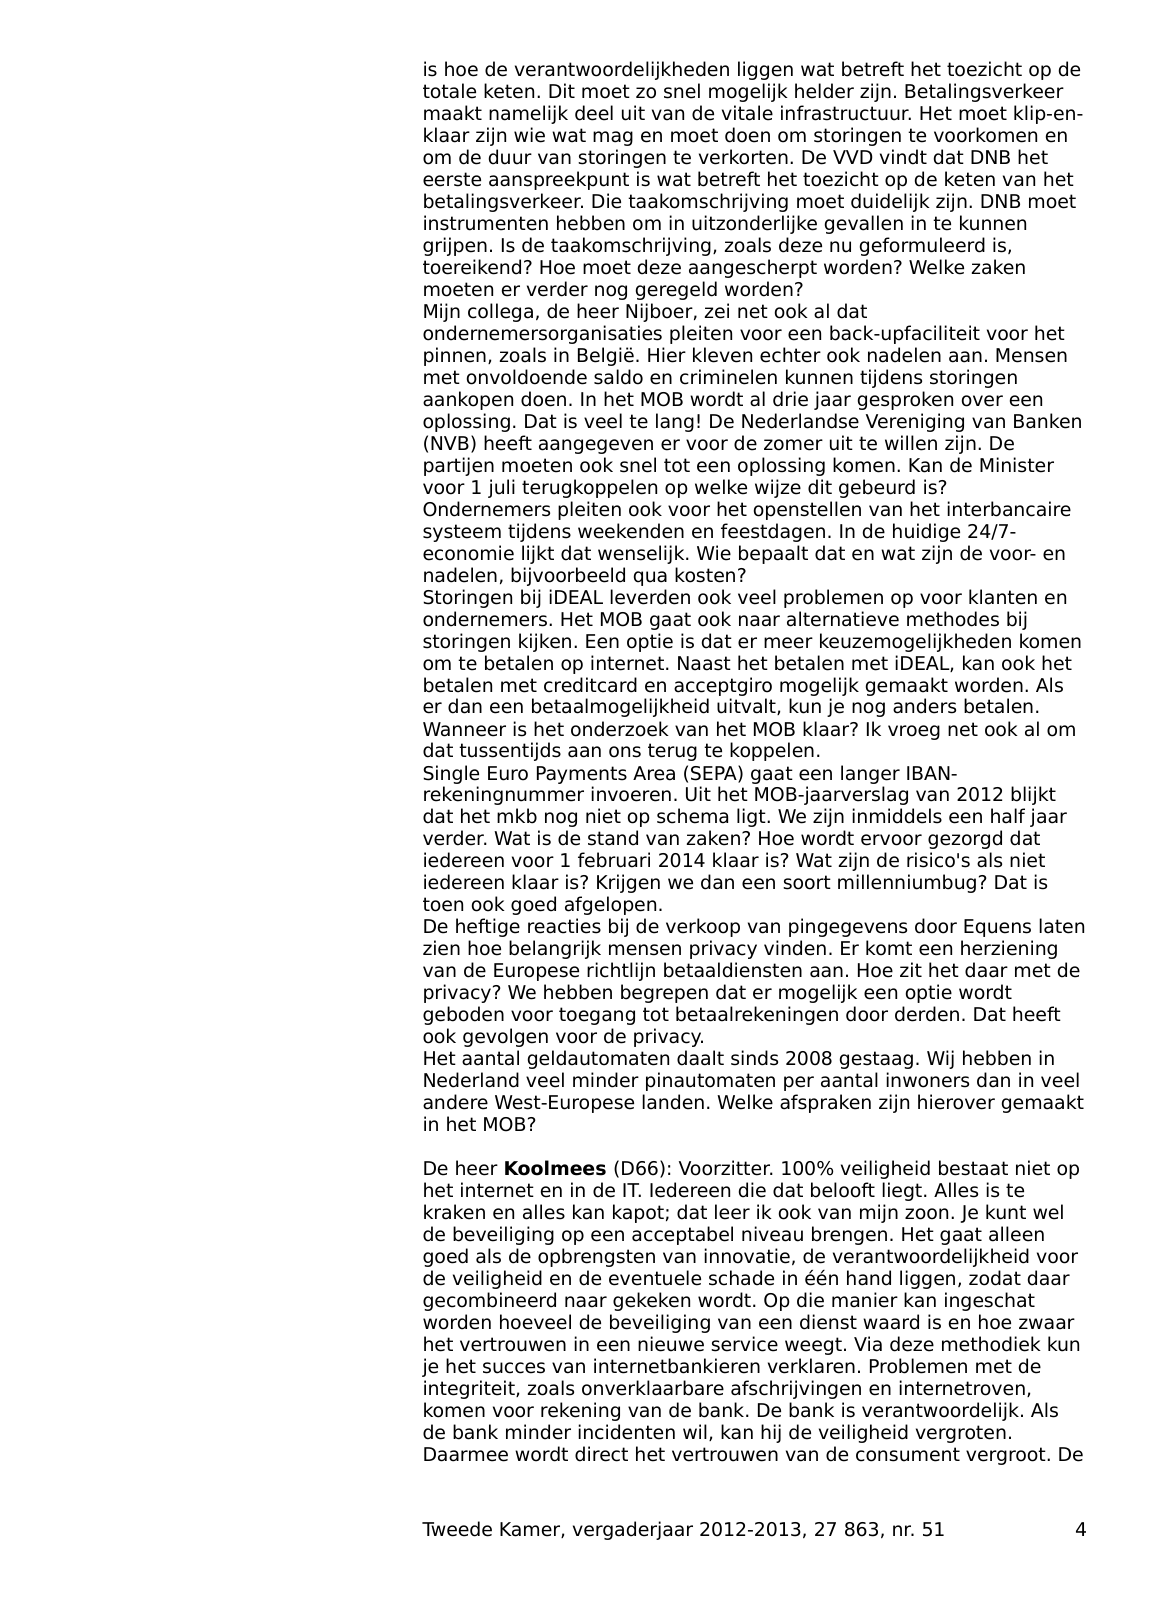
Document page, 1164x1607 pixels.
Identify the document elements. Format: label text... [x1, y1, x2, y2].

text De heer Koolmees (D66): Voorzitter. 100% veiligheid bestaat niet op het internet en in de IT. Iedereen die dat belooft liegt. Alles is te kraken en alles kan kapot; dat leer ik ook van mijn zoon. Je kunt wel de beveiliging op een acceptabel niveau brengen. Het gaat alleen goed als de opbrengsten van innovatie, de verantwoordelijkheid voor de veiligheid en de eventuele schade in één hand liggen, zodat daar gecombineerd naar gekeken wordt. Op die manier kan ingeschat worden hoeveel de beveiliging van een dienst waard is en hoe zwaar het vertrouwen in een nieuwe service weegt. Via deze methodiek kun je het succes van internetbankieren verklaren. Problemen met de integriteit, zoals onverklaarbare afschrijvingen en internetroven, komen voor rekening van de bank. De bank is verantwoordelijk. Als de bank minder incidenten wil, kan hij de veiligheid vergroten. Daarmee wordt direct het vertrouwen van de consument vergroot. De [422, 1158, 1087, 1466]
text Mijn collega, de heer Nijboer, zei net ook al dat ondernemersorganisaties pleiten voor een back-upfaciliteit voor het pinnen, zoals in België. Hier kleven echter ook nadelen aan. Mensen met onvoldoende saldo en criminelen kunnen tijdens storingen aankopen doen. In het MOB wordt al drie jaar gesproken over een oplossing. Dat is veel te lang! De Nederlandse Vereniging van Banken (NVB) heeft aangegeven er voor de zomer uit te willen zijn. De partijen moeten ook snel tot een oplossing komen. Kan de Minister voor 1 juli terugkoppelen op welke wijze dit gebeurd is? [422, 301, 1087, 499]
text Single Euro Payments Area (SEPA) gaat een langer IBAN-rekeningnummer invoeren. Uit het MOB-jaarverslag van 2012 blijkt dat het mkb nog niet op schema ligt. We zijn inmiddels een half jaar verder. Wat is de stand van zaken? Hoe wordt ervoor gezorgd dat iedereen voor 1 februari 2014 klaar is? Wat zijn de risico's als niet iedereen klaar is? Krijgen we dan een soort millenniumbug? Dat is toen ook goed afgelopen. [422, 762, 1087, 916]
text Storingen bij iDEAL leverden ook veel problemen op voor klanten en ondernemers. Het MOB gaat ook naar alternatieve methodes bij storingen kijken. Een optie is dat er meer keuzemogelijkheden komen om te betalen op internet. Naast het betalen met iDEAL, kan ook het betalen met creditcard en acceptgiro mogelijk gemaakt worden. Als er dan een betaalmogelijkheid uitvalt, kun je nog anders betalen. Wanneer is het onderzoek van het MOB klaar? Ik vroeg net ook al om dat tussentijds aan ons terug te koppelen. [422, 587, 1087, 762]
text De heftige reacties bij de verkoop van pingegevens door Equens laten zien hoe belangrijk mensen privacy vinden. Er komt een herziening van de Europese richtlijn betaaldiensten aan. Hoe zit het daar met de privacy? We hebben begrepen dat er mogelijk een optie wordt geboden voor toegang tot betaalrekeningen door derden. Dat heeft ook gevolgen voor de privacy. [422, 916, 1087, 1048]
text Het aantal geldautomaten daalt sinds 2008 gestaag. Wij hebben in Nederland veel minder pinautomaten per aantal inwoners dan in veel andere West-Europese landen. Welke afspraken zijn hierover gemaakt in het MOB? [422, 1048, 1087, 1136]
text Ondernemers pleiten ook voor het openstellen van het interbancaire systeem tijdens weekenden en feestdagen. In de huidige 24/7-economie lijkt dat wenselijk. Wie bepaalt dat en wat zijn de voor- en nadelen, bijvoorbeeld qua kosten? [422, 499, 1087, 587]
text is hoe de verantwoordelijkheden liggen wat betreft het toezicht op de totale keten. Dit moet zo snel mogelijk helder zijn. Betalingsverkeer maakt namelijk deel uit van de vitale infrastructuur. Het moet klip-en-klaar zijn wie wat mag en moet doen om storingen te voorkomen en om de duur van storingen te verkorten. De VVD vindt dat DNB het eerste aanspreekpunt is wat betreft het toezicht op de keten van het betalingsverkeer. Die taakomschrijving moet duidelijk zijn. DNB moet instrumenten hebben om in uitzonderlijke gevallen in te kunnen grijpen. Is de taakomschrijving, zoals deze nu geformuleerd is, toereikend? Hoe moet deze aangescherpt worden? Welke zaken moeten er verder nog geregeld worden? [422, 59, 1087, 301]
